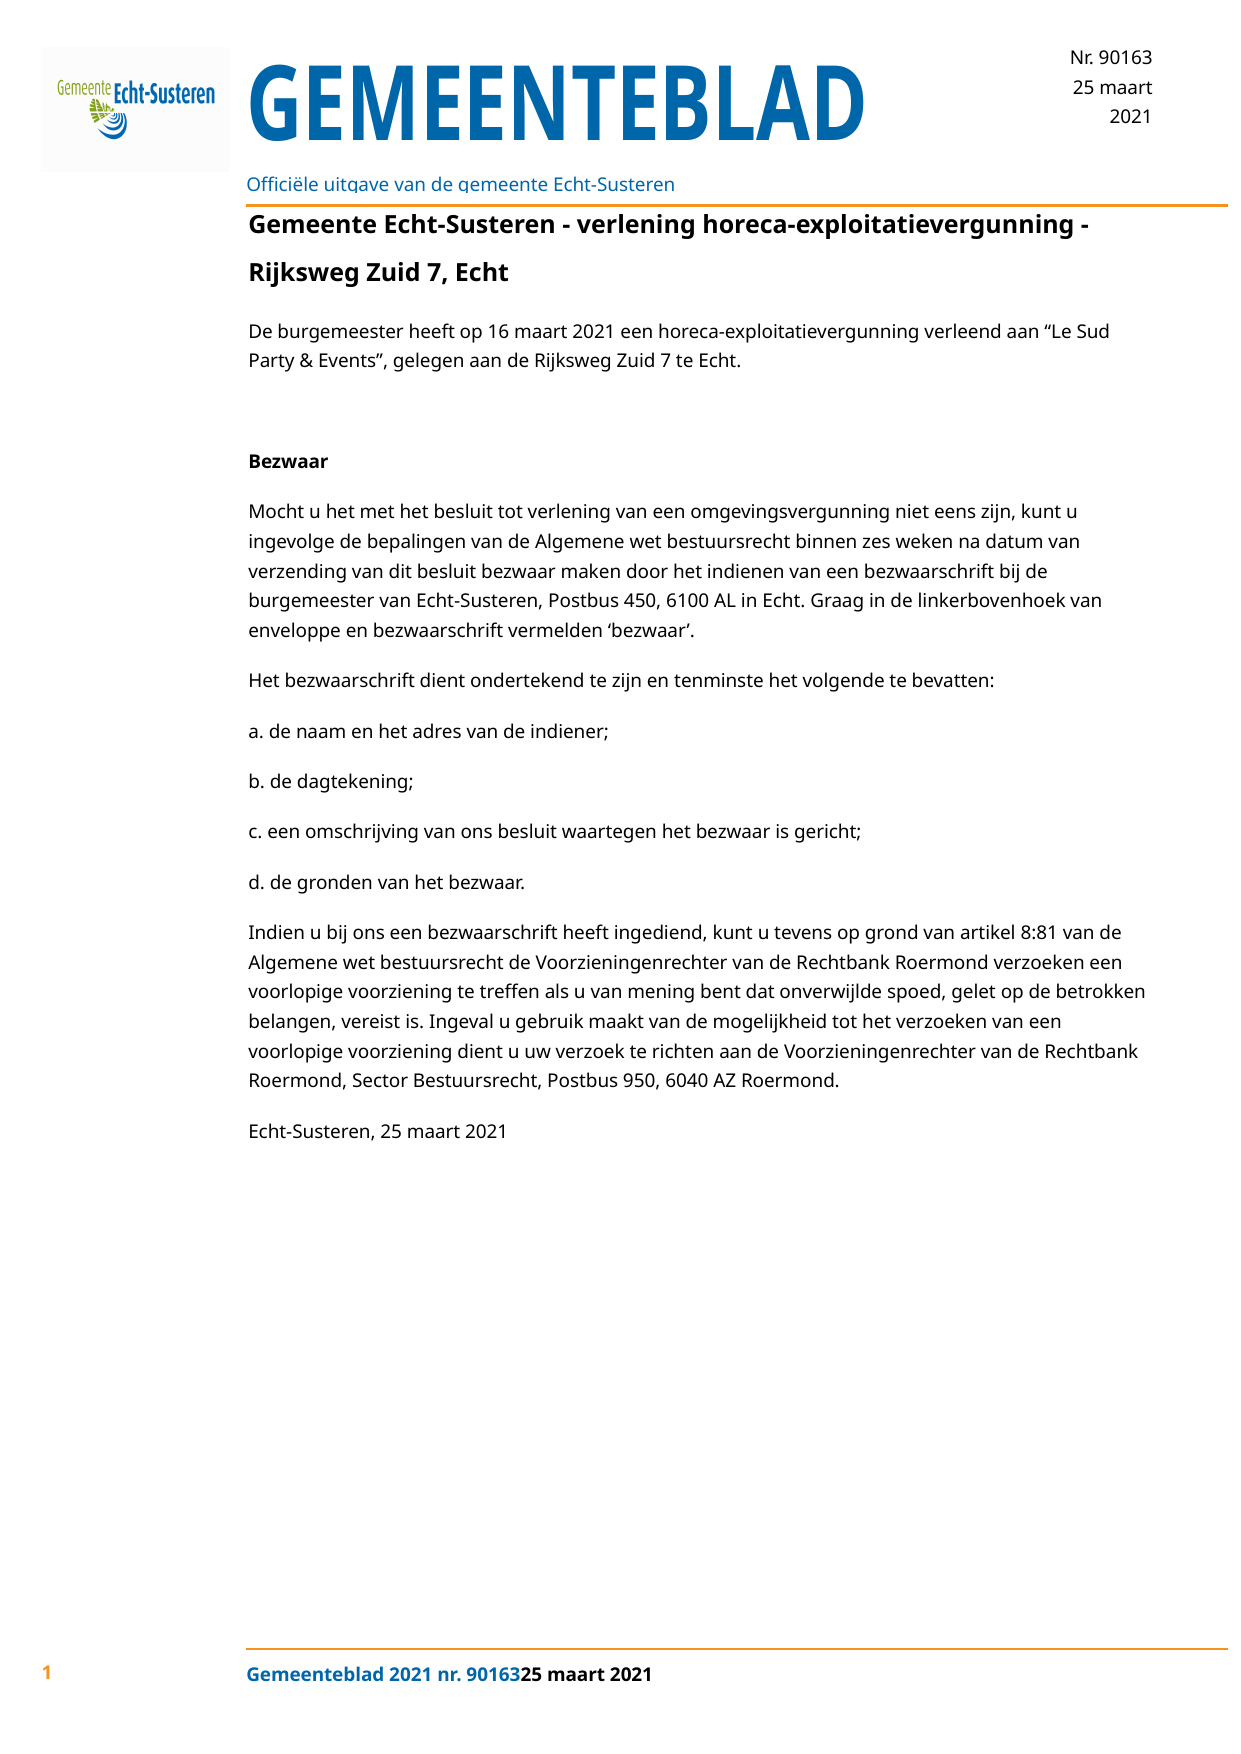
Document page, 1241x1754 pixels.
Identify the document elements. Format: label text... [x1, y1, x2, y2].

text Echt-Susteren, 25 maart 2021 [248, 1118, 1152, 1144]
text De burgemeester heeft op 16 maart 2021 een horeca-exploitatievergunning verleend aan “Le Sud Party & Events”, gelegen aan de Rijksweg Zuid 7 te Echt. [248, 318, 1152, 373]
picture [41, 47, 231, 172]
text Gemeente Echt-Susteren - verlening horeca-exploitatievergunning - Rijksweg Zuid 7, Echt [248, 207, 1152, 288]
text d. de gronden van het bezwaar. [248, 869, 1152, 895]
text a. de naam en het adres van de indiener; [248, 718, 1152, 744]
text c. een omschrijving van ons besluit waartegen het bezwaar is gericht; [248, 819, 1152, 844]
text Mocht u het met het besluit tot verlening van een omgevingsvergunning niet eens zijn, kunt u ingevolge de bepalingen van de Algemene wet bestuursrecht binnen zes weken na datum van verzending van dit besluit bezwaar maken door het indienen van een bezwaarschrift bij de burgemeester van Echt-Susteren, Postbus 450, 6100 AL in Echt. Graag in de linkerbovenhoek van enveloppe en bezwaarschrift vermelden ‘bezwaar’. [248, 499, 1152, 643]
text Indien u bij ons een bezwaarschrift heeft ingediend, kunt u tevens op grond van artikel 8:81 van de Algemene wet bestuursrecht de Voorzieningenrechter van de Rechtbank Roermond verzoeken een voorlopige voorziening te treffen als u van mening bent dat onverwijlde spoed, gelet op de betrokken belangen, vereist is. Ingeval u gebruik maakt van de mogelijkheid tot het verzoeken van een voorlopige voorziening dient u uw verzoek te richten aan de Voorzieningenrechter van de Rechtbank Roermond, Sector Bestuursrecht, Postbus 950, 6040 AZ Roermond. [248, 919, 1152, 1093]
text Bezwaar [248, 448, 1152, 474]
text b. de dagtekening; [248, 768, 1152, 794]
text Het bezwaarschrift dient ondertekend te zijn en tenminste het volgende te bevatten: [248, 667, 1152, 693]
